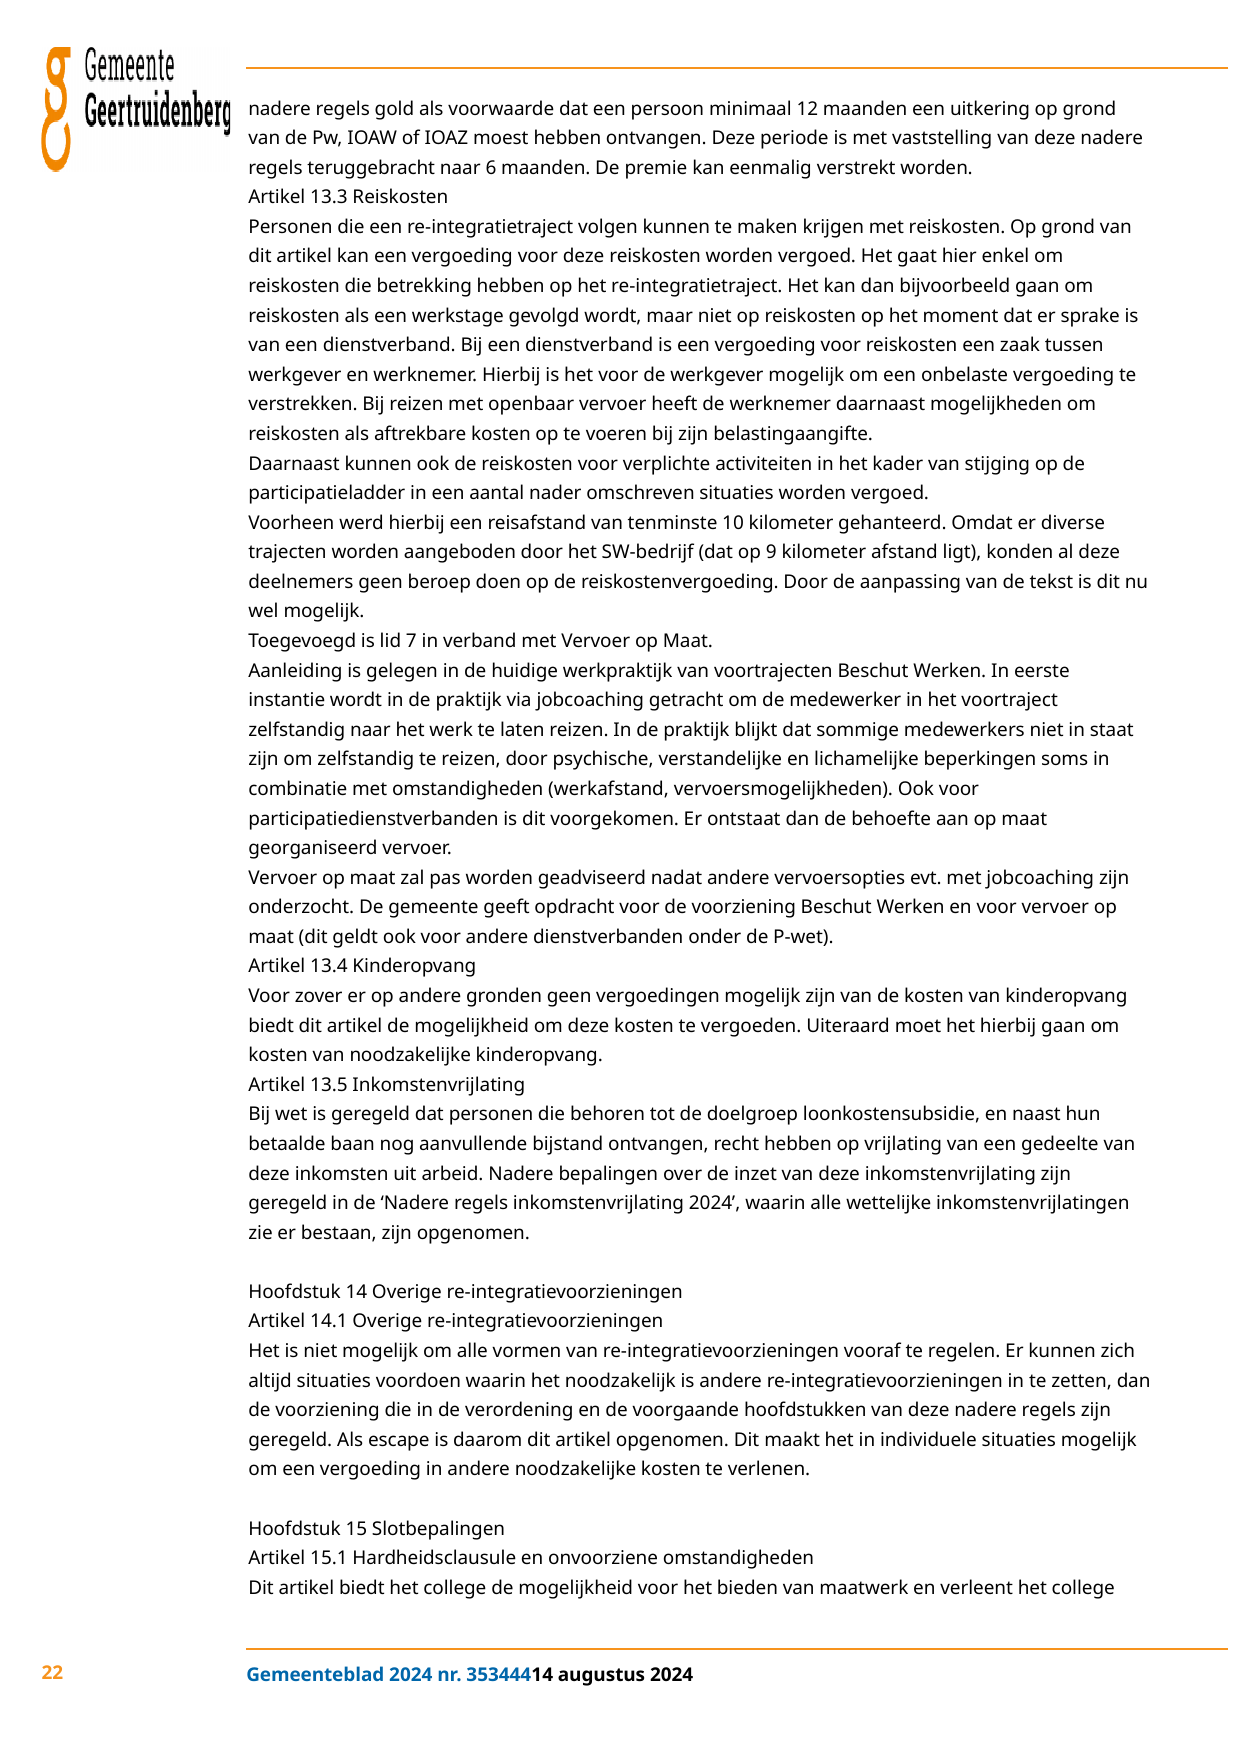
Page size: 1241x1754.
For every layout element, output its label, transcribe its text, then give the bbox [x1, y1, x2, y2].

text Daarnaast kunnen ook de reiskosten voor verplichte activiteiten in het kader van stijging op de participatieladder in een aantal nader omschreven situaties worden vergoed. [248, 450, 1152, 505]
picture [41, 47, 231, 172]
text Aanleiding is gelegen in de huidige werkpraktijk van voortrajecten Beschut Werken. In eerste instantie wordt in de praktijk via jobcoaching getracht om de medewerker in het voortraject zelfstandig naar het werk te laten reizen. In de praktijk blijkt dat sommige medewerkers niet in staat zijn om zelfstandig te reizen, door psychische, verstandelijke en lichamelijke beperkingen soms in combinatie met omstandigheden (werkafstand, vervoersmogelijkheden). Ook voor participatiedienstverbanden is dit voorgekomen. Er ontstaat dan de behoefte aan op maat georganiseerd vervoer. [248, 657, 1152, 860]
text Vervoer op maat zal pas worden geadviseerd nadat andere vervoersopties evt. met jobcoaching zijn onderzocht. De gemeente geeft opdracht voor de voorziening Beschut Werken en voor vervoer op maat (dit geldt ook voor andere dienstverbanden onder de P-wet). [248, 864, 1152, 949]
text Dit artikel biedt het college de mogelijkheid voor het bieden van maatwerk en verleent het college [248, 1574, 1152, 1600]
text Artikel 13.4 Kinderopvang [248, 953, 1152, 978]
text Bij wet is geregeld dat personen die behoren tot de doelgroep loonkostensubsidie, en naast hun betaalde baan nog aanvullende bijstand ontvangen, recht hebben op vrijlating van een gedeelte van deze inkomsten uit arbeid. Nadere bepalingen over de inzet van deze inkomstenvrijlating zijn geregeld in de ‘Nadere regels inkomstenvrijlating 2024’, waarin alle wettelijke inkomstenvrijlatingen zie er bestaan, zijn opgenomen. [248, 1101, 1152, 1245]
text Artikel 13.5 Inkomstenvrijlating [248, 1071, 1152, 1097]
text Hoofdstuk 15 Slotbepalingen [248, 1515, 1152, 1541]
text Het is niet mogelijk om alle vormen van re-integratievoorzieningen vooraf te regelen. Er kunnen zich altijd situaties voordoen waarin het noodzakelijk is andere re-integratievoorzieningen in te zetten, dan de voorziening die in de verordening en de voorgaande hoofdstukken van deze nadere regels zijn geregeld. Als escape is daarom dit artikel opgenomen. Dit maakt het in individuele situaties mogelijk om een vergoeding in andere noodzakelijke kosten te verlenen. [248, 1337, 1152, 1481]
text Voorheen werd hierbij een reisafstand van tenminste 10 kilometer gehanteerd. Omdat er diverse trajecten worden aangeboden door het SW-bedrijf (dat op 9 kilometer afstand ligt), konden al deze deelnemers geen beroep doen op de reiskostenvergoeding. Door de aanpassing van de tekst is dit nu wel mogelijk. [248, 509, 1152, 623]
text Artikel 13.3 Reiskosten [248, 183, 1152, 209]
text Toegevoegd is lid 7 in verband met Vervoer op Maat. [248, 627, 1152, 653]
text nadere regels gold als voorwaarde dat een persoon minimaal 12 maanden een uitkering op grond van de Pw, IOAW of IOAZ moest hebben ontvangen. Deze periode is met vaststelling van deze nadere regels teruggebracht naar 6 maanden. De premie kan eenmalig verstrekt worden. [248, 95, 1152, 180]
text Artikel 15.1 Hardheidsclausule en onvoorziene omstandigheden [248, 1544, 1152, 1570]
text Voor zover er op andere gronden geen vergoedingen mogelijk zijn van de kosten van kinderopvang biedt dit artikel de mogelijkheid om deze kosten te vergoeden. Uiteraard moet het hierbij gaan om kosten van noodzakelijke kinderopvang. [248, 982, 1152, 1067]
text Hoofdstuk 14 Overige re-integratievoorzieningen [248, 1278, 1152, 1304]
text Personen die een re-integratietraject volgen kunnen te maken krijgen met reiskosten. Op grond van dit artikel kan een vergoeding voor deze reiskosten worden vergoed. Het gaat hier enkel om reiskosten die betrekking hebben op het re-integratietraject. Het kan dan bijvoorbeeld gaan om reiskosten als een werkstage gevolgd wordt, maar niet op reiskosten op het moment dat er sprake is van een dienstverband. Bij een dienstverband is een vergoeding voor reiskosten een zaak tussen werkgever en werknemer. Hierbij is het voor de werkgever mogelijk om een onbelaste vergoeding te verstrekken. Bij reizen met openbaar vervoer heeft de werknemer daarnaast mogelijkheden om reiskosten als aftrekbare kosten op te voeren bij zijn belastingaangifte. [248, 213, 1152, 446]
text Artikel 14.1 Overige re-integratievoorzieningen [248, 1308, 1152, 1333]
